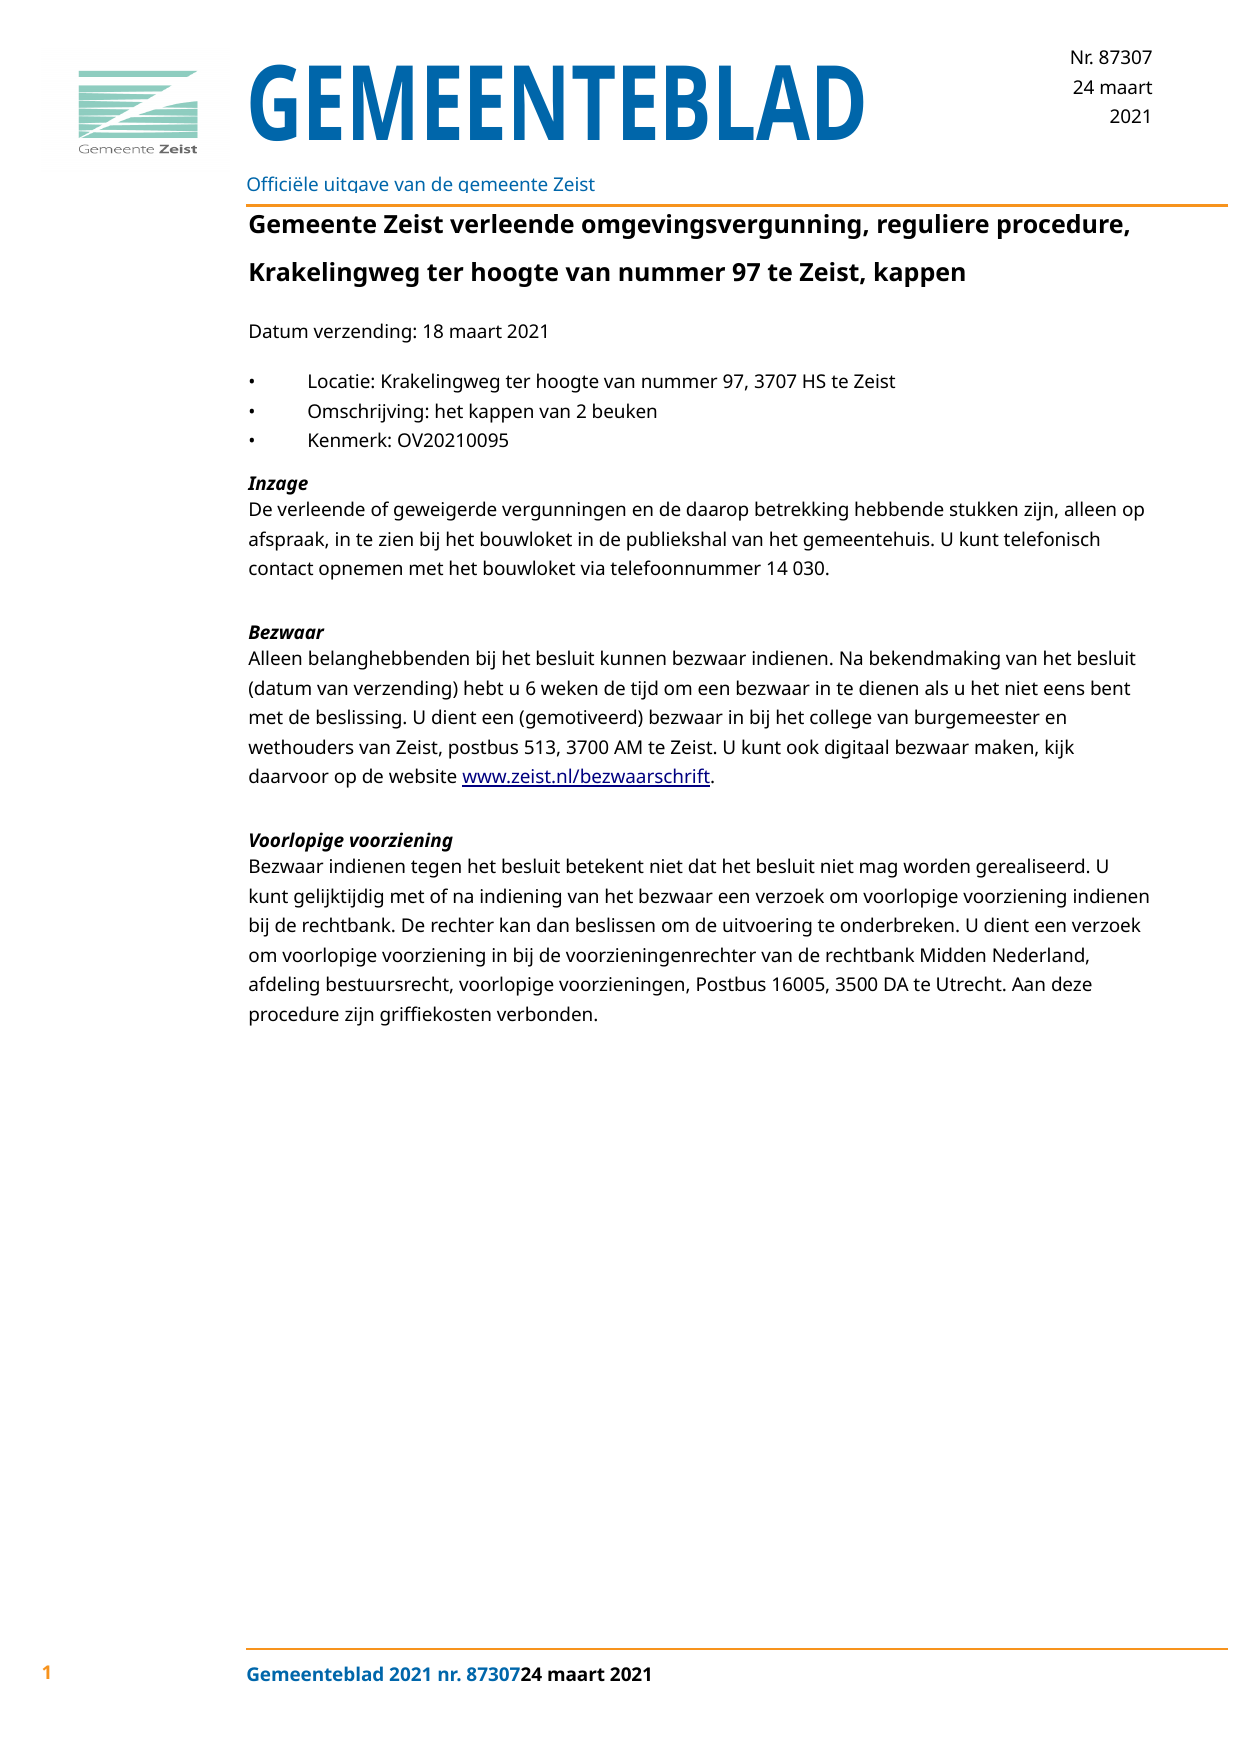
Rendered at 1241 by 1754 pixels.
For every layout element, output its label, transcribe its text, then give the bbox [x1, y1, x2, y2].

text Voorlopige voorziening [248, 827, 1152, 853]
list Omschrijving: het kappen van 2 beuken [248, 398, 1152, 424]
text De verleende of geweigerde vergunningen en de daarop betrekking hebbende stukken zijn, alleen op afspraak, in te zien bij het bouwloket in de publiekshal van het gemeentehuis. U kunt telefonisch contact opnemen met het bouwloket via telefoonnummer 14 030. [248, 496, 1152, 581]
list Locatie: Krakelingweg ter hoogte van nummer 97, 3707 HS te Zeist [248, 368, 1152, 394]
text Bezwaar [248, 619, 1152, 645]
text Bezwaar indienen tegen het besluit betekent niet dat het besluit niet mag worden gerealiseerd. U kunt gelijktijdig met of na indiening van het bezwaar een verzoek om voorlopige voorziening indienen bij de rechtbank. De rechter kan dan beslissen om de uitvoering te onderbreken. U dient een verzoek om voorlopige voorziening in bij de voorzieningenrechter van de rechtbank Midden Nederland, afdeling bestuursrecht, voorlopige voorzieningen, Postbus 16005, 3500 DA te Utrecht. Aan deze procedure zijn griffiekosten verbonden. [248, 853, 1152, 1027]
text Datum verzending: 18 maart 2021 [248, 318, 1152, 344]
picture [41, 47, 231, 172]
text Alleen belanghebbenden bij het besluit kunnen bezwaar indienen. Na bekendmaking van het besluit (datum van verzending) hebt u 6 weken de tijd om een bezwaar in te dienen als u het niet eens bent met de beslissing. U dient een (gemotiveerd) bezwaar in bij het college van burgemeester en wethouders van Zeist, postbus 513, 3700 AM te Zeist. U kunt ook digitaal bezwaar maken, kijk daarvoor op de website www.zeist.nl/bezwaarschrift. [248, 645, 1152, 789]
text Inzage [248, 471, 1152, 496]
text Gemeente Zeist verleende omgevingsvergunning, reguliere procedure, Krakelingweg ter hoogte van nummer 97 te Zeist, kappen [248, 207, 1152, 288]
list Kenmerk: OV20210095 [248, 427, 1152, 453]
